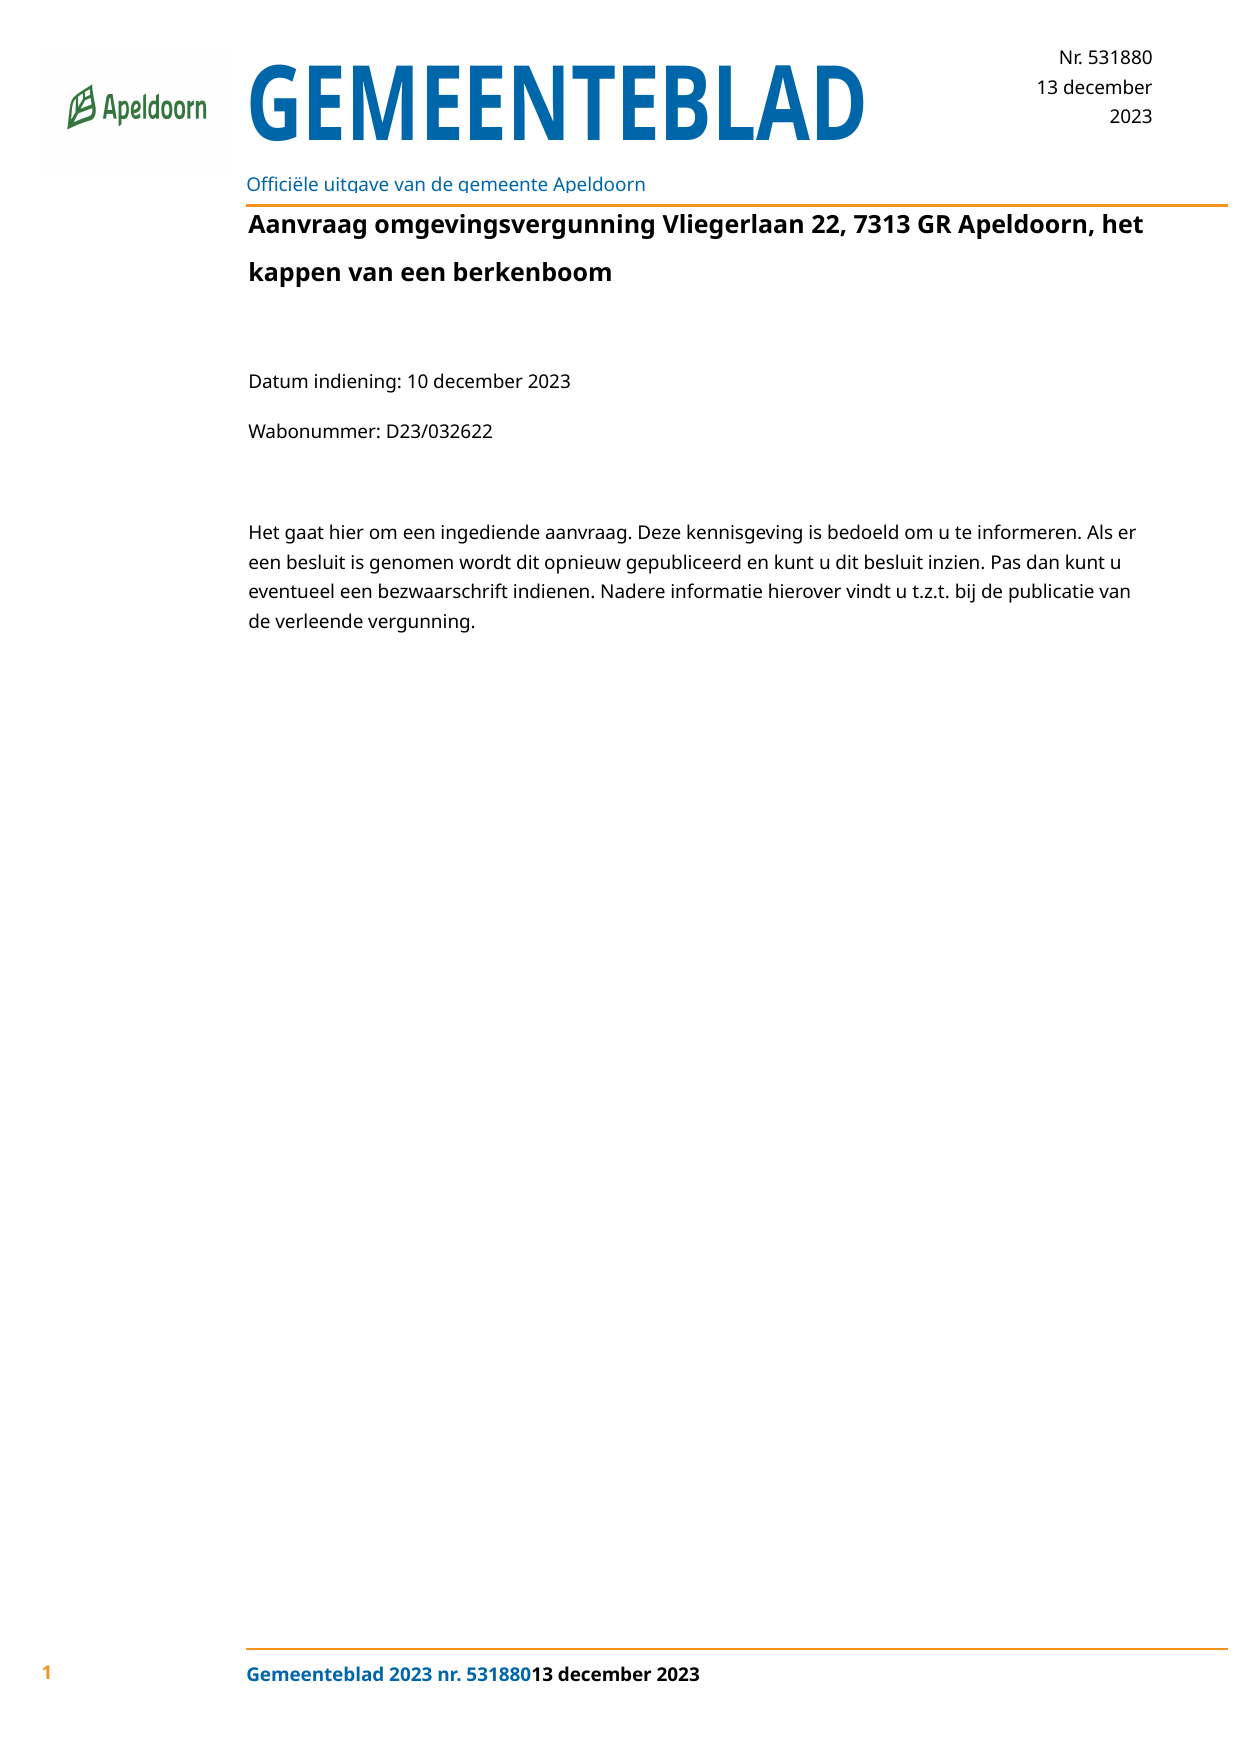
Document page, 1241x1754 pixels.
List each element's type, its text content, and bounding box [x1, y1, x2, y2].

text Het gaat hier om een ingediende aanvraag. Deze kennisgeving is bedoeld om u te informeren. Als er een besluit is genomen wordt dit opnieuw gepubliceerd en kunt u dit besluit inzien. Pas dan kunt u eventueel een bezwaarschrift indienen. Nadere informatie hierover vindt u t.z.t. bij de publicatie van de verleende vergunning. [248, 519, 1152, 634]
text Wabonummer: D23/032622 [248, 419, 1152, 444]
text Aanvraag omgevingsvergunning Vliegerlaan 22, 7313 GR Apeldoorn, het kappen van een berkenboom [248, 207, 1152, 288]
picture [41, 47, 231, 172]
text Datum indiening: 10 december 2023 [248, 368, 1152, 394]
